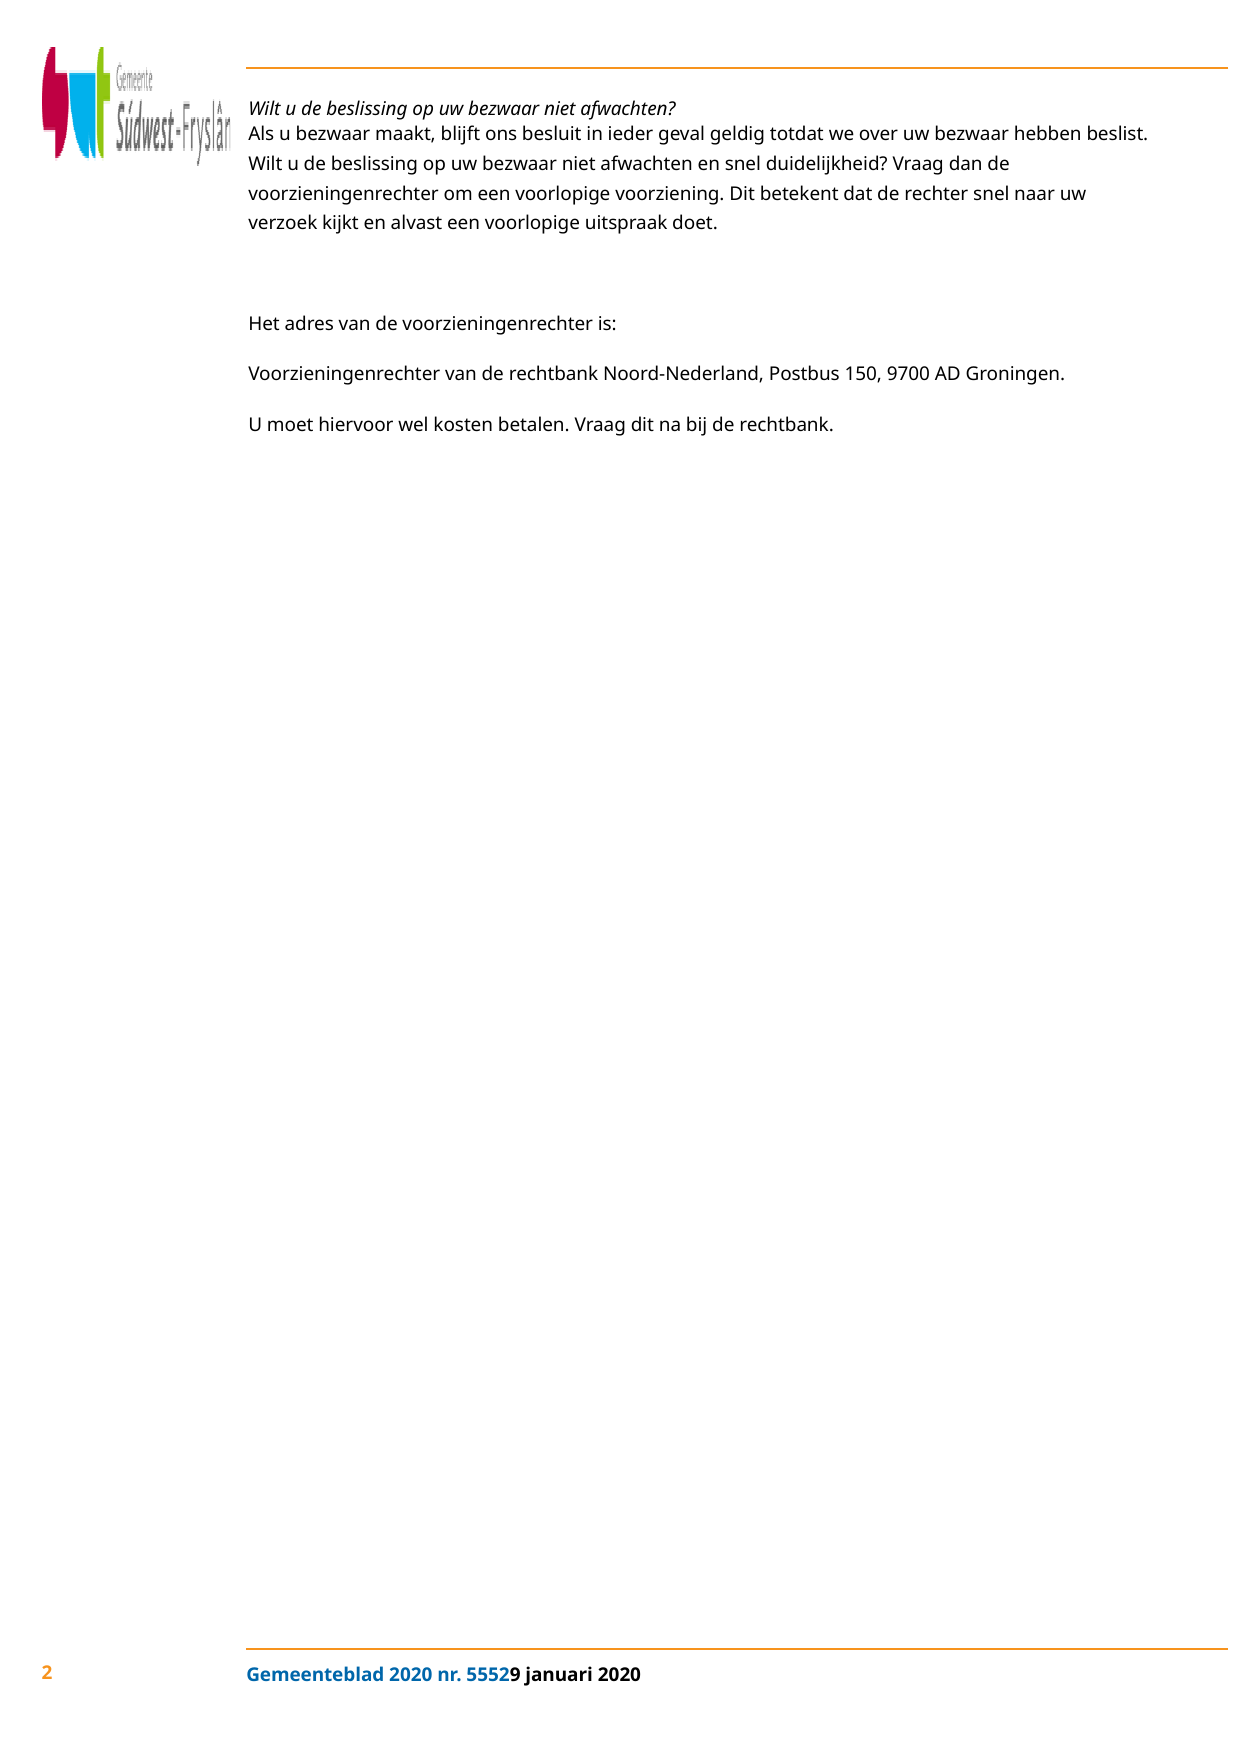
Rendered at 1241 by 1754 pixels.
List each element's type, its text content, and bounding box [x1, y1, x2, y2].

text U moet hiervoor wel kosten betalen. Vraag dit na bij de rechtbank. [248, 411, 1152, 437]
text Wilt u de beslissing op uw bezwaar niet afwachten? [248, 95, 1152, 121]
text Als u bezwaar maakt, blijft ons besluit in ieder geval geldig totdat we over uw bezwaar hebben beslist. Wilt u de beslissing op uw bezwaar niet afwachten en snel duidelijkheid? Vraag dan de voorzieningenrechter om een voorlopige voorziening. Dit betekent dat de rechter snel naar uw verzoek kijkt en alvast een voorlopige uitspraak doet. [248, 121, 1152, 235]
text Voorzieningenrechter van de rechtbank Noord-Nederland, Postbus 150, 9700 AD Groningen. [248, 361, 1152, 386]
picture [41, 47, 231, 172]
text Het adres van de voorzieningenrechter is: [248, 310, 1152, 336]
